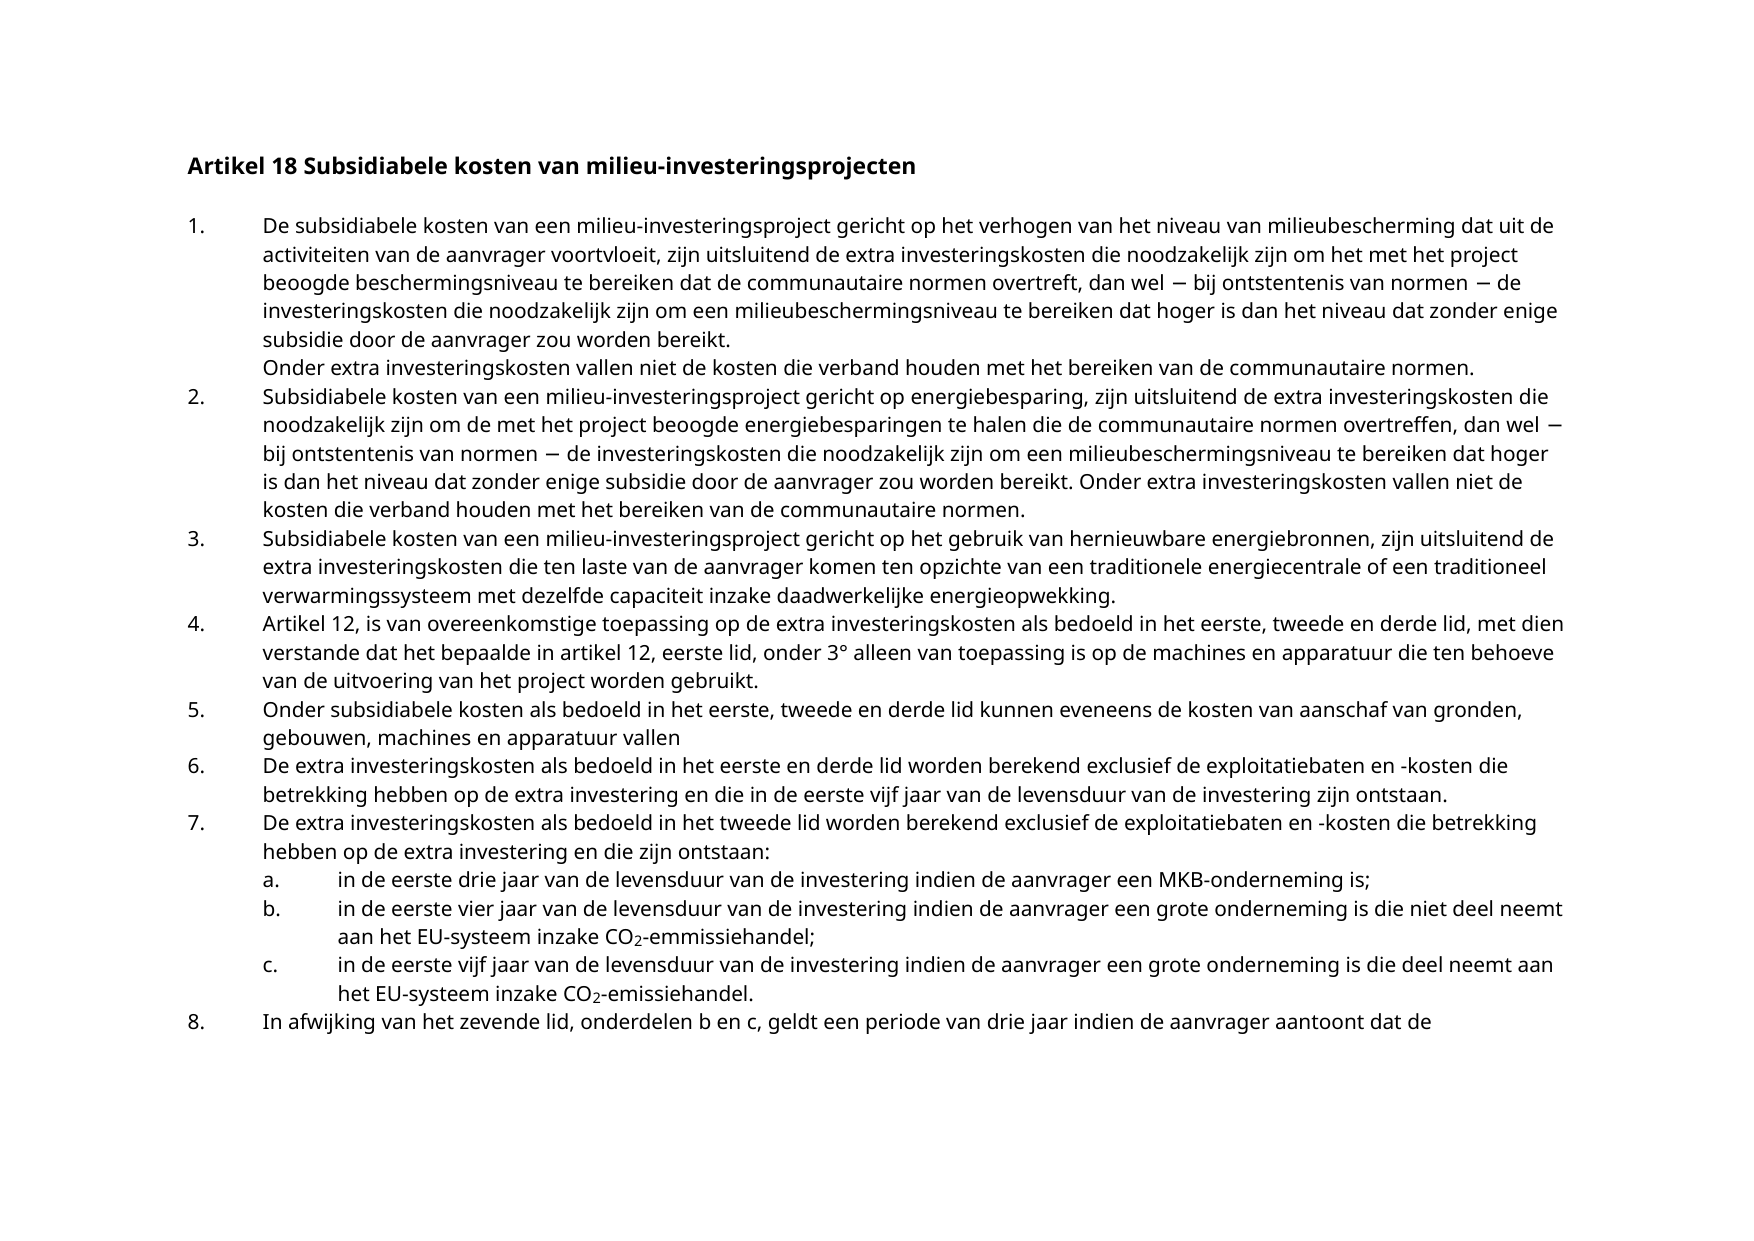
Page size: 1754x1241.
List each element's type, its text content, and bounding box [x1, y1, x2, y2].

list Subsidiabele kosten van een milieu-investeringsproject gericht op energiebesparing, zijn uitsluitend de extra investeringskosten die noodzakelijk zijn om de met het project beoogde energiebesparingen te halen die de communautaire normen overtreffen, dan wel − bij ontstentenis van normen − de investeringskosten die noodzakelijk zijn om een milieubeschermingsniveau te bereiken dat hoger is dan het niveau dat zonder enige subsidie door de aanvrager zou worden bereikt. Onder extra investeringskosten vallen niet de kosten die verband houden met het bereiken van de communautaire normen. [187, 382, 1566, 524]
list De subsidiabele kosten van een milieu-investeringsproject gericht op het verhogen van het niveau van milieubescherming dat uit de activiteiten van de aanvrager voortvloeit, zijn uitsluitend de extra investeringskosten die noodzakelijk zijn om het met het project beoogde beschermingsniveau te bereiken dat de communautaire normen overtreft, dan wel − bij ontstentenis van normen − de investeringskosten die noodzakelijk zijn om een milieubeschermingsniveau te bereiken dat hoger is dan het niveau dat zonder enige subsidie door de aanvrager zou worden bereikt. [187, 211, 1566, 353]
list In afwijking van het zevende lid, onderdelen b en c, geldt een periode van drie jaar indien de aanvrager aantoont dat de [187, 1007, 1566, 1036]
list in de eerste vijf jaar van de levensduur van de investering indien de aanvrager een grote onderneming is die deel neemt aan het EU-systeem inzake CO2-emissiehandel. [262, 951, 1566, 1007]
list Artikel 12, is van overeenkomstige toepassing op de extra investeringskosten als bedoeld in het eerste, tweede en derde lid, met dien verstande dat het bepaalde in artikel 12, eerste lid, onder 3° alleen van toepassing is op de machines en apparatuur die ten behoeve van de uitvoering van het project worden gebruikt. [187, 609, 1566, 695]
subtitle Artikel 18 Subsidiabele kosten van milieu-investeringsprojecten [187, 150, 1566, 181]
list De extra investeringskosten als bedoeld in het tweede lid worden berekend exclusief de exploitatiebaten en -kosten die betrekking hebben op de extra investering en die zijn ontstaan: [187, 808, 1566, 865]
list Subsidiabele kosten van een milieu-investeringsproject gericht op het gebruik van hernieuwbare energiebronnen, zijn uitsluitend de extra investeringskosten die ten laste van de aanvrager komen ten opzichte van een traditionele energiecentrale of een traditioneel verwarmingssysteem met dezelfde capaciteit inzake daadwerkelijke energieopwekking. [187, 524, 1566, 609]
list in de eerste vier jaar van de levensduur van de investering indien de aanvrager een grote onderneming is die niet deel neemt aan het EU-systeem inzake CO2-emmissiehandel; [262, 894, 1566, 951]
list Onder extra investeringskosten vallen niet de kosten die verband houden met het bereiken van de communautaire normen. [187, 353, 1566, 382]
list in de eerste drie jaar van de levensduur van de investering indien de aanvrager een MKB-onderneming is; [262, 865, 1566, 894]
list De extra investeringskosten als bedoeld in het eerste en derde lid worden berekend exclusief de exploitatiebaten en -kosten die betrekking hebben op de extra investering en die in de eerste vijf jaar van de levensduur van de investering zijn ontstaan. [187, 752, 1566, 808]
list Onder subsidiabele kosten als bedoeld in het eerste, tweede en derde lid kunnen eveneens de kosten van aanschaf van gronden, gebouwen, machines en apparatuur vallen [187, 695, 1566, 752]
